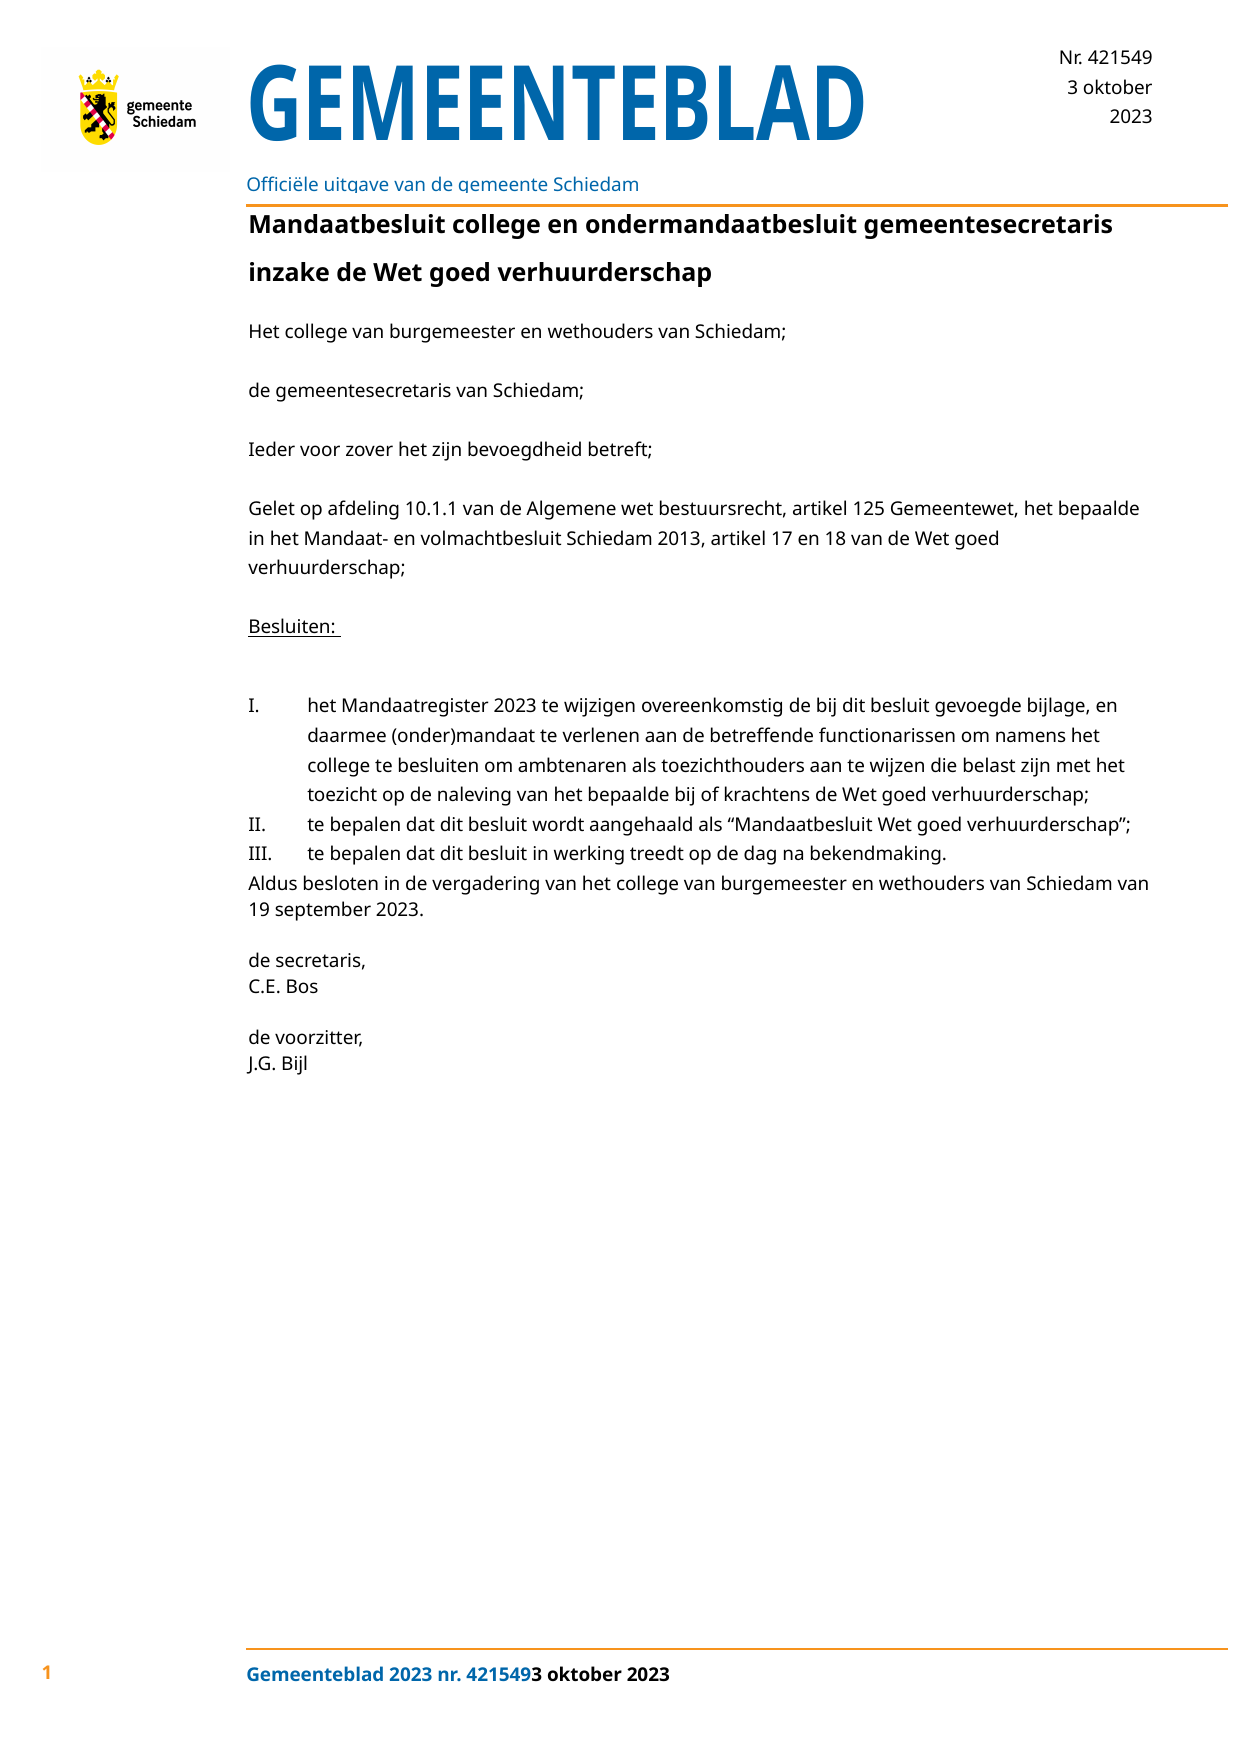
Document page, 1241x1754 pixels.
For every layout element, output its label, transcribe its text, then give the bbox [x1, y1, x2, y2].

text C.E. Bos [248, 973, 1152, 999]
list te bepalen dat dit besluit wordt aangehaald als “Mandaatbesluit Wet goed verhuurderschap”; [248, 811, 1152, 837]
text Mandaatbesluit college en ondermandaatbesluit gemeentesecretaris inzake de Wet goed verhuurderschap [248, 207, 1152, 288]
text de voorzitter, [248, 1024, 1152, 1050]
text J.G. Bijl [248, 1050, 1152, 1076]
picture [41, 47, 231, 172]
list het Mandaatregister 2023 te wijzigen overeenkomstig de bij dit besluit gevoegde bijlage, en daarmee (onder)mandaat te verlenen aan de betreffende functionarissen om namens het college te besluiten om ambtenaren als toezichthouders aan te wijzen die belast zijn met het toezicht op de naleving van het bepaalde bij of krachtens de Wet goed verhuurderschap; [248, 693, 1152, 807]
text Gelet op afdeling 10.1.1 van de Algemene wet bestuursrecht, artikel 125 Gemeentewet, het bepaalde in het Mandaat- en volmachtbesluit Schiedam 2013, artikel 17 en 18 van de Wet goed verhuurderschap; [248, 495, 1152, 580]
text Aldus besloten in de vergadering van het college van burgemeester en wethouders van Schiedam van 19 september 2023. [248, 870, 1152, 922]
text Besluiten: [248, 614, 1152, 639]
text Ieder voor zover het zijn bevoegdheid betreft; [248, 436, 1152, 462]
list te bepalen dat dit besluit in werking treedt op de dag na bekendmaking. [248, 841, 1152, 866]
text de secretaris, [248, 947, 1152, 973]
text Het college van burgemeester en wethouders van Schiedam; [248, 318, 1152, 344]
text de gemeentesecretaris van Schiedam; [248, 377, 1152, 403]
